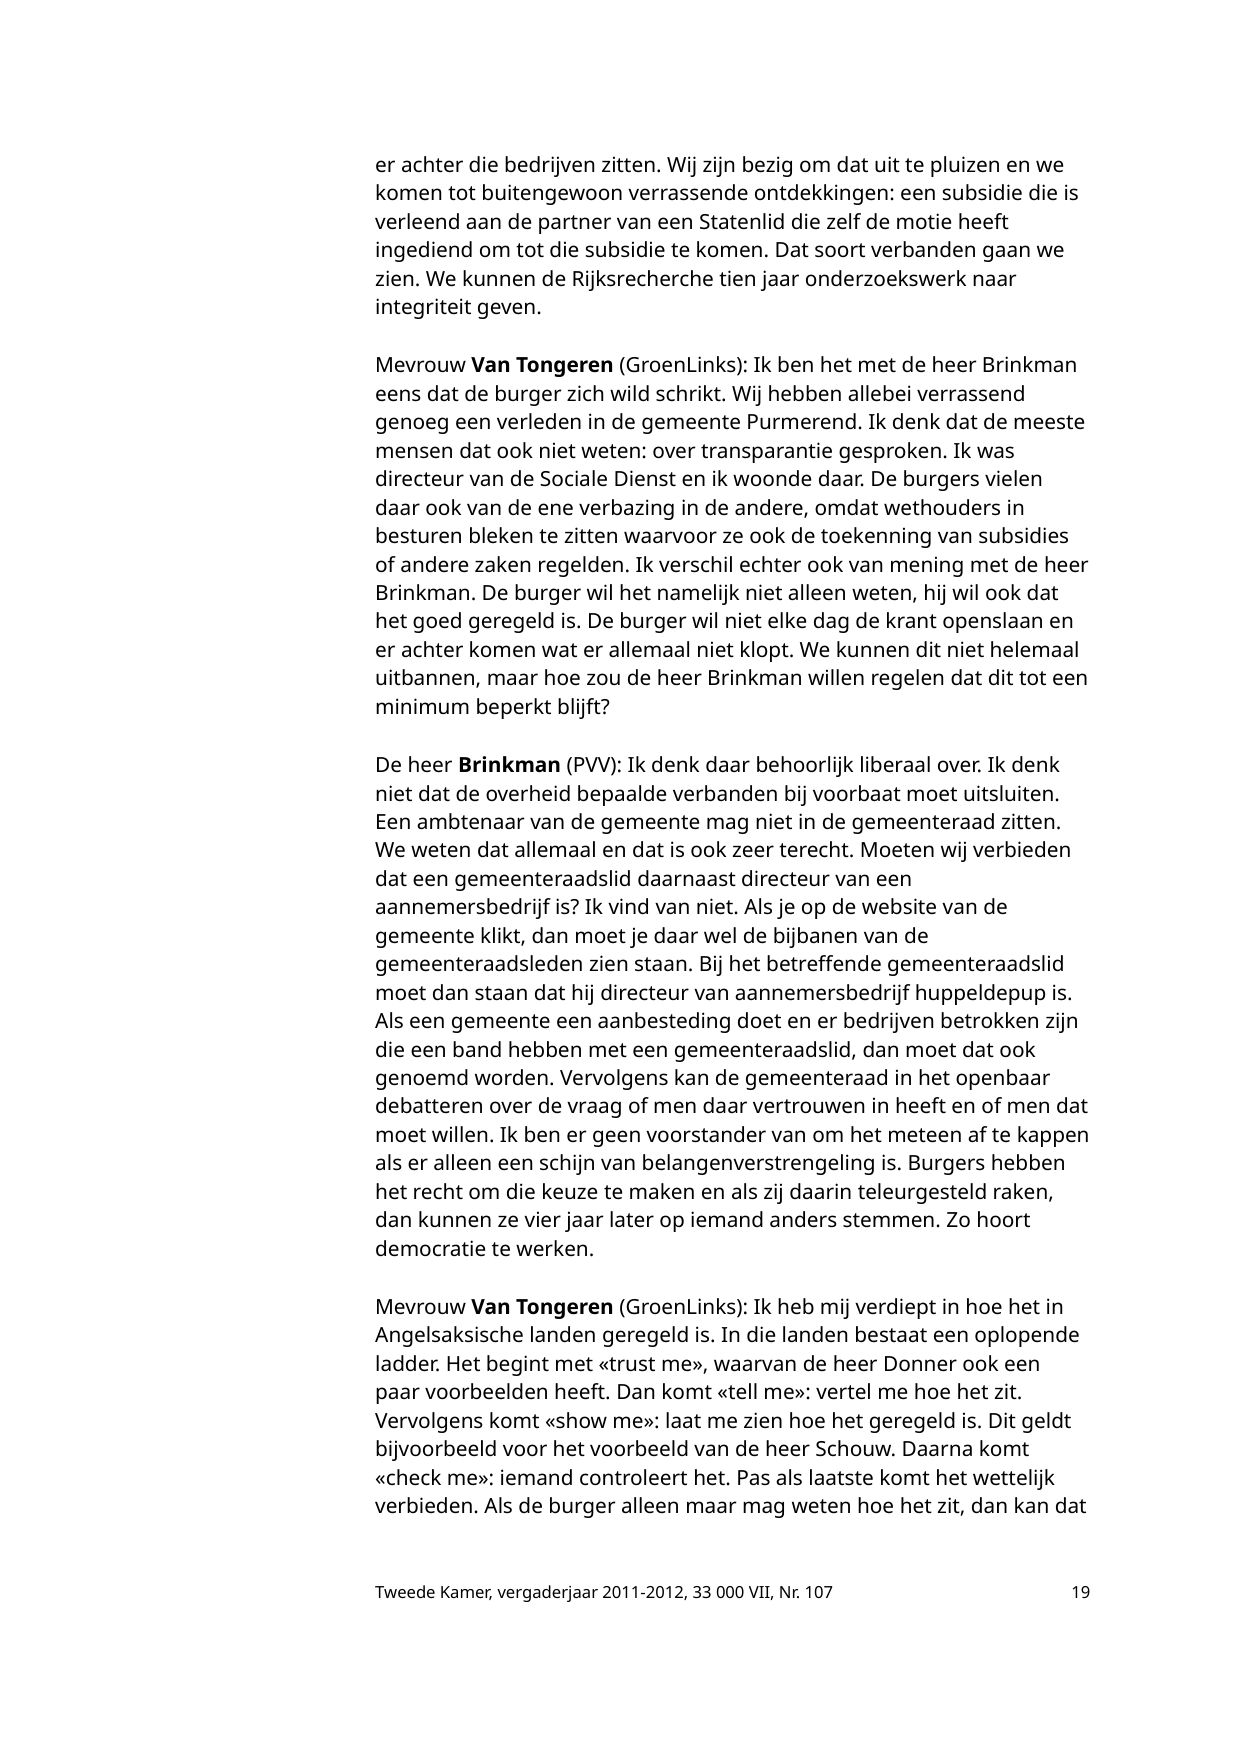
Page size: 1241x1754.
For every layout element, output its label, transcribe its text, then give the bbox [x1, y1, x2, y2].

text De heer Brinkman (PVV): Ik denk daar behoorlijk liberaal over. Ik denk niet dat de overheid bepaalde verbanden bij voorbaat moet uitsluiten. Een ambtenaar van de gemeente mag niet in de gemeenteraad zitten. We weten dat allemaal en dat is ook zeer terecht. Moeten wij verbieden dat een gemeenteraadslid daarnaast directeur van een aannemersbedrijf is? Ik vind van niet. Als je op de website van de gemeente klikt, dan moet je daar wel de bijbanen van de gemeenteraadsleden zien staan. Bij het betreffende gemeenteraadslid moet dan staan dat hij directeur van aannemersbedrijf huppeldepup is. Als een gemeente een aanbesteding doet en er bedrijven betrokken zijn die een band hebben met een gemeenteraadslid, dan moet dat ook genoemd worden. Vervolgens kan de gemeenteraad in het openbaar debatteren over de vraag of men daar vertrouwen in heeft en of men dat moet willen. Ik ben er geen voorstander van om het meteen af te kappen als er alleen een schijn van belangenverstrengeling is. Burgers hebben het recht om die keuze te maken en als zij daarin teleurgesteld raken, dan kunnen ze vier jaar later op iemand anders stemmen. Zo hoort democratie te werken. [375, 750, 1090, 1262]
text er achter die bedrijven zitten. Wij zijn bezig om dat uit te pluizen en we komen tot buitengewoon verrassende ontdekkingen: een subsidie die is verleend aan de partner van een Statenlid die zelf de motie heeft ingediend om tot die subsidie te komen. Dat soort verbanden gaan we zien. We kunnen de Rijksrecherche tien jaar onderzoekswerk naar integriteit geven. [375, 150, 1090, 321]
text Mevrouw Van Tongeren (GroenLinks): Ik ben het met de heer Brinkman eens dat de burger zich wild schrikt. Wij hebben allebei verrassend genoeg een verleden in de gemeente Purmerend. Ik denk dat de meeste mensen dat ook niet weten: over transparantie gesproken. Ik was directeur van de Sociale Dienst en ik woonde daar. De burgers vielen daar ook van de ene verbazing in de andere, omdat wethouders in besturen bleken te zitten waarvoor ze ook de toekenning van subsidies of andere zaken regelden. Ik verschil echter ook van mening met de heer Brinkman. De burger wil het namelijk niet alleen weten, hij wil ook dat het goed geregeld is. De burger wil niet elke dag de krant openslaan en er achter komen wat er allemaal niet klopt. We kunnen dit niet helemaal uitbannen, maar hoe zou de heer Brinkman willen regelen dat dit tot een minimum beperkt blijft? [375, 351, 1090, 720]
text Mevrouw Van Tongeren (GroenLinks): Ik heb mij verdiept in hoe het in Angelsaksische landen geregeld is. In die landen bestaat een oplopende ladder. Het begint met «trust me», waarvan de heer Donner ook een paar voorbeelden heeft. Dan komt «tell me»: vertel me hoe het zit. Vervolgens komt «show me»: laat me zien hoe het geregeld is. Dit geldt bijvoorbeeld voor het voorbeeld van de heer Schouw. Daarna komt «check me»: iemand controleert het. Pas als laatste komt het wettelijk verbieden. Als de burger alleen maar mag weten hoe het zit, dan kan dat [375, 1292, 1090, 1520]
